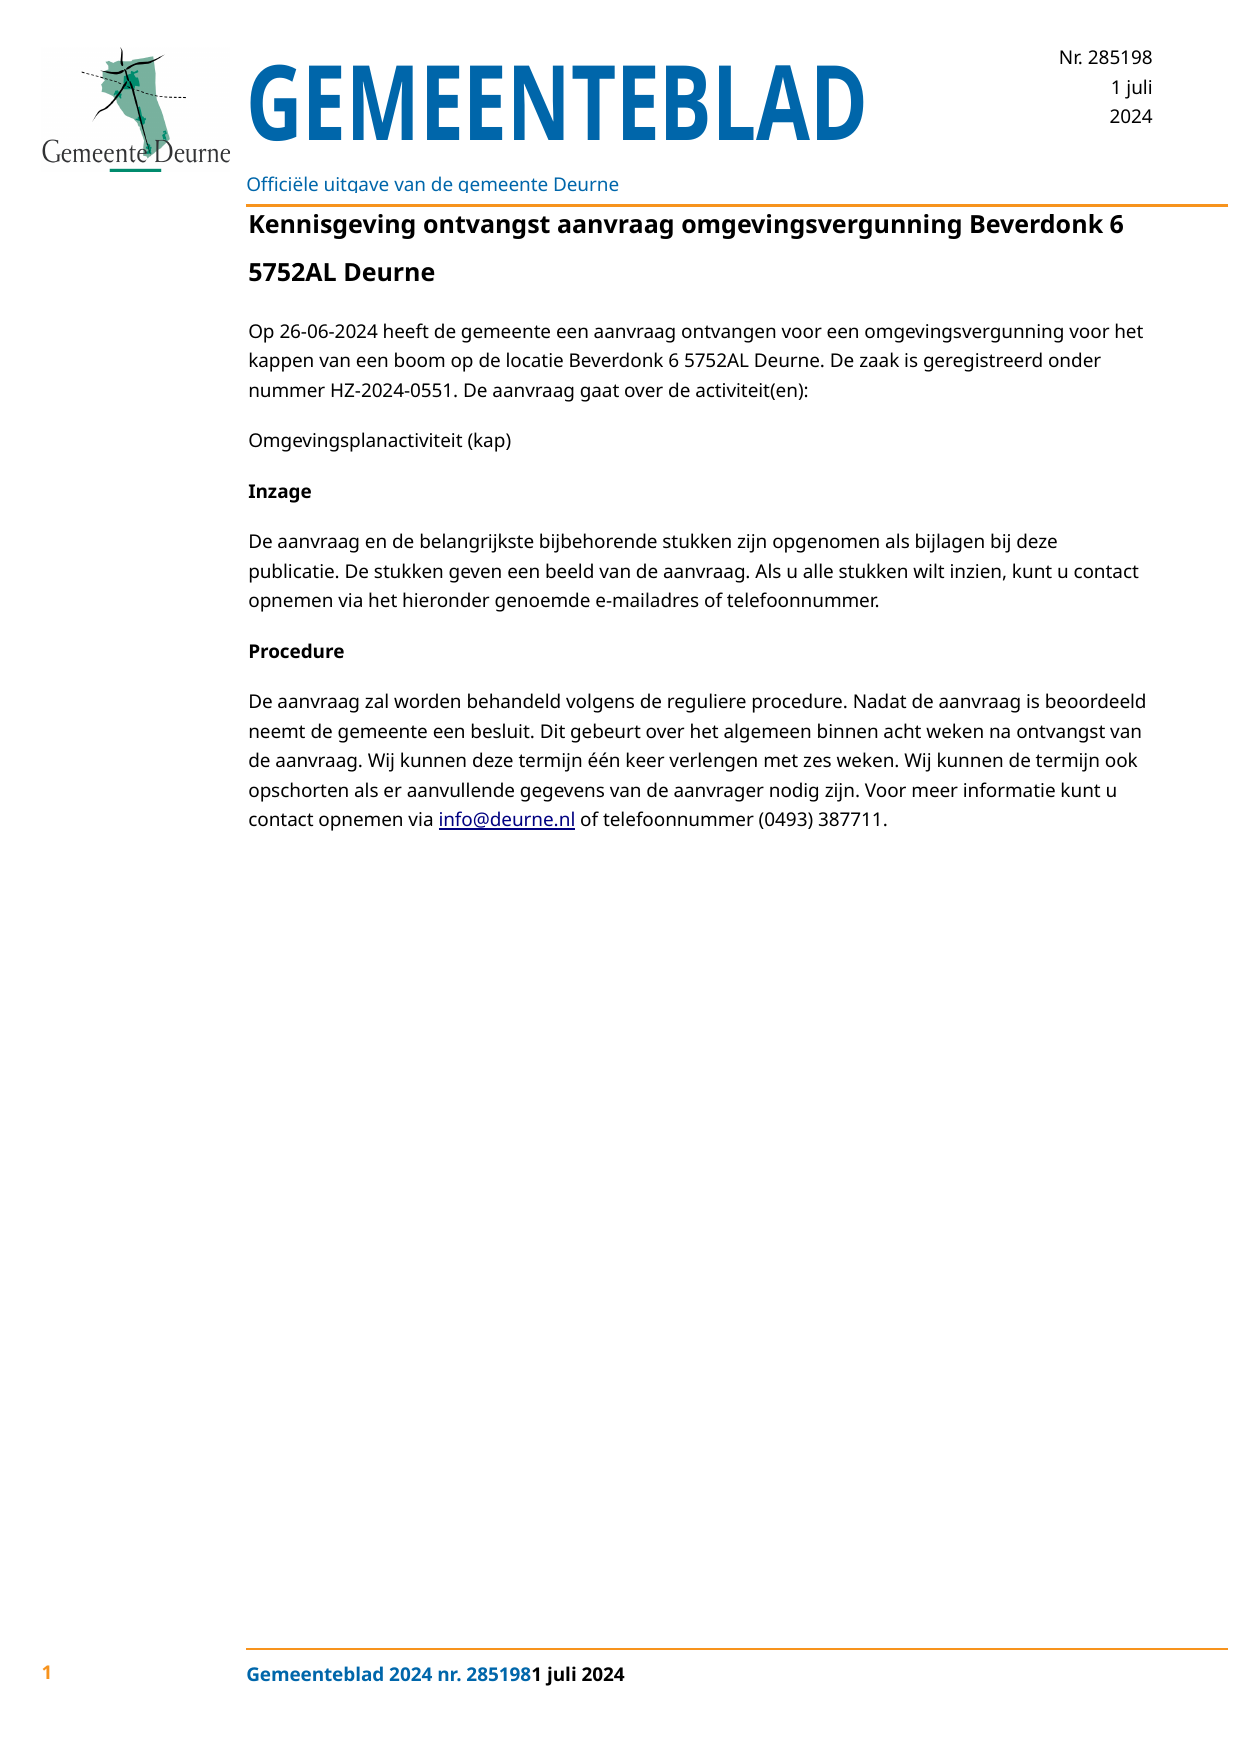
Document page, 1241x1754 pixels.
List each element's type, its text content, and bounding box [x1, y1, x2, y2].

text De aanvraag zal worden behandeld volgens de reguliere procedure. Nadat de aanvraag is beoordeeld neemt de gemeente een besluit. Dit gebeurt over het algemeen binnen acht weken na ontvangst van de aanvraag. Wij kunnen deze termijn één keer verlengen met zes weken. Wij kunnen de termijn ook opschorten als er aanvullende gegevens van de aanvrager nodig zijn. Voor meer informatie kunt u contact opnemen via info@deurne.nl of telefoonnummer (0493) 387711. [248, 688, 1152, 832]
text Inzage [248, 478, 1152, 504]
text De aanvraag en de belangrijkste bijbehorende stukken zijn opgenomen als bijlagen bij deze publicatie. De stukken geven een beeld van de aanvraag. Als u alle stukken wilt inzien, kunt u contact opnemen via het hieronder genoemde e-mailadres of telefoonnummer. [248, 528, 1152, 613]
text Omgevingsplanactiviteit (kap) [248, 427, 1152, 453]
text Kennisgeving ontvangst aanvraag omgevingsvergunning Beverdonk 6 5752AL Deurne [248, 207, 1152, 288]
text Op 26-06-2024 heeft de gemeente een aanvraag ontvangen voor een omgevingsvergunning voor het kappen van een boom op de locatie Beverdonk 6 5752AL Deurne. De zaak is geregistreerd onder nummer HZ-2024-0551. De aanvraag gaat over de activiteit(en): [248, 318, 1152, 403]
text Procedure [248, 638, 1152, 664]
picture [41, 47, 231, 172]
